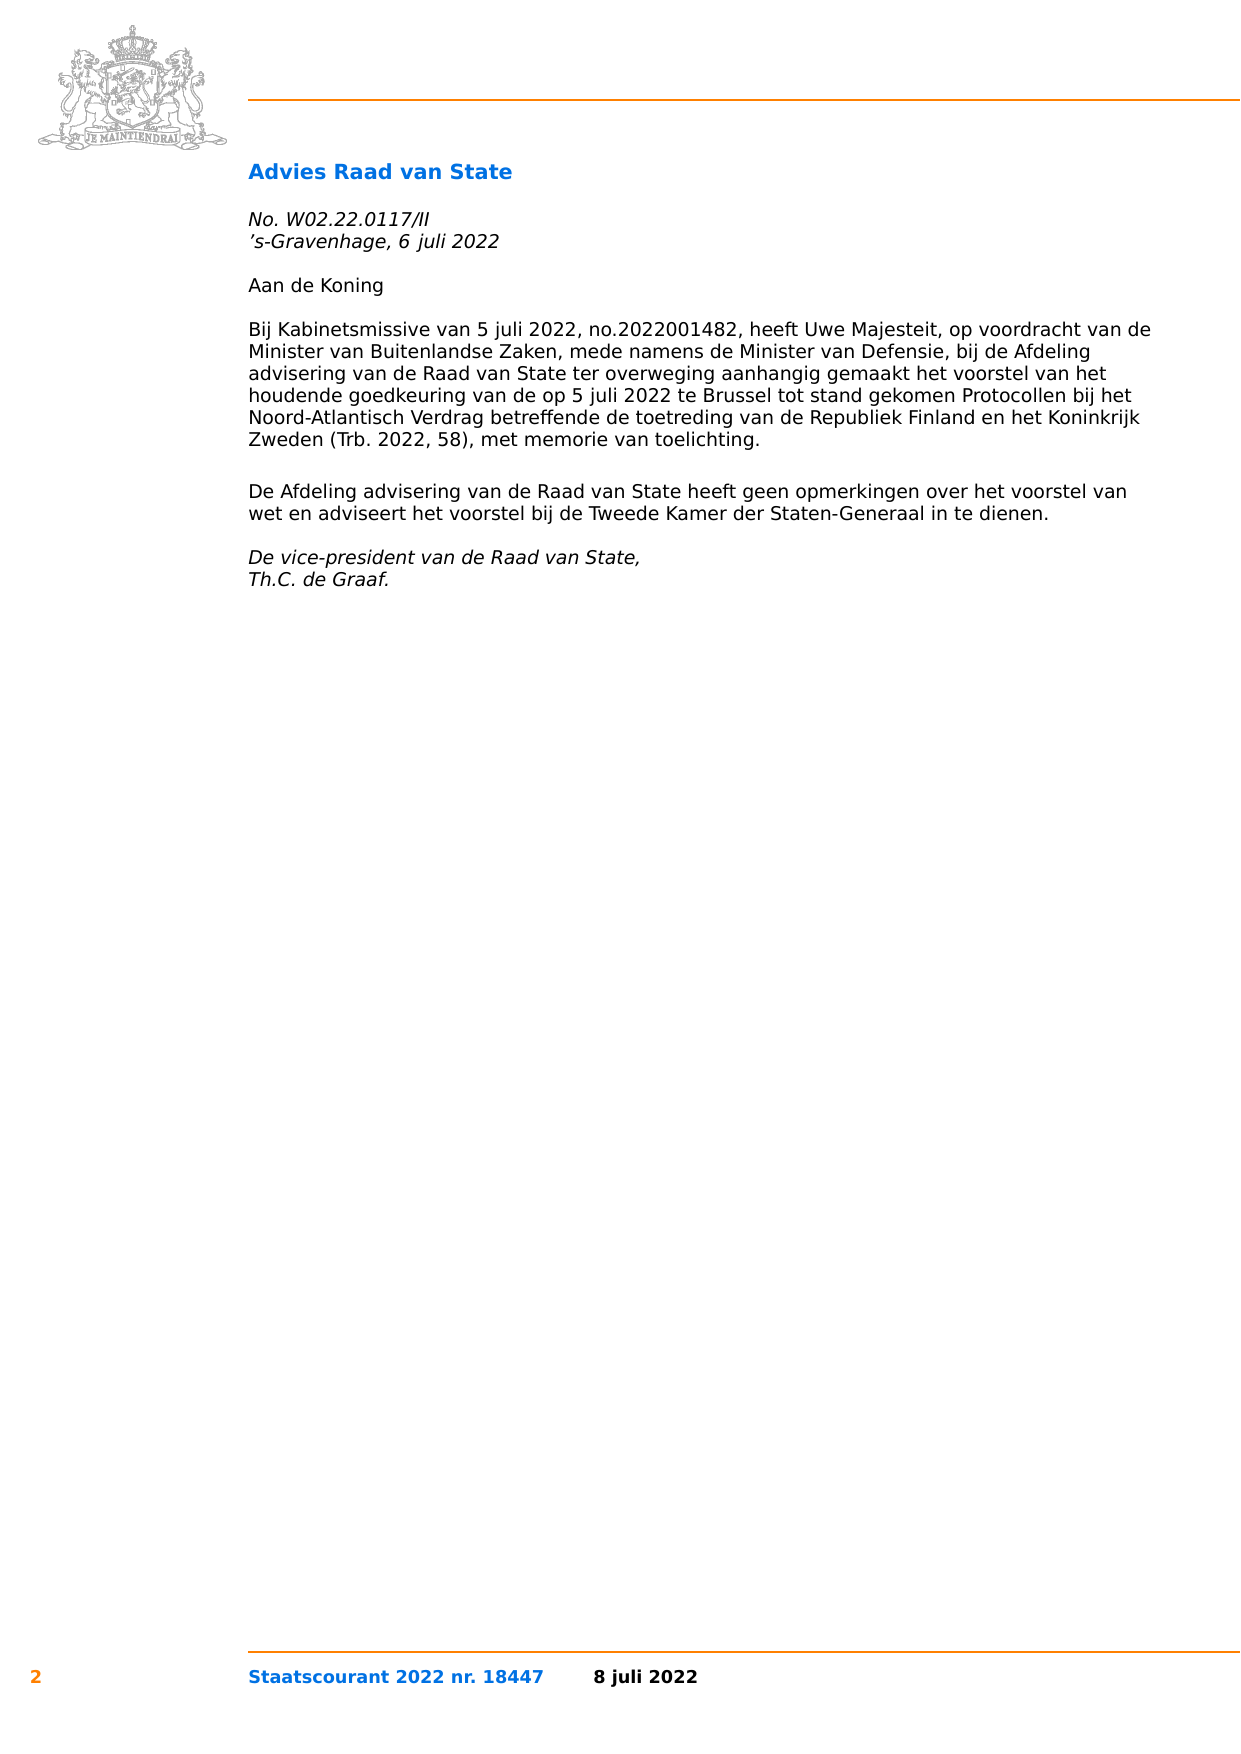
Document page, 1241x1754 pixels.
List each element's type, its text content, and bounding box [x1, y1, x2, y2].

picture [38, 25, 227, 150]
text De vice-president van de Raad van State, Th.C. de Graaf. [248, 547, 1163, 591]
text Aan de Koning [248, 275, 1163, 297]
text No. W02.22.0117/II [248, 209, 1163, 231]
subtitle Advies Raad van State [248, 160, 1163, 184]
text De Afdeling advisering van de Raad van State heeft geen opmerkingen over het voorstel van wet en adviseert het voorstel bij de Tweede Kamer der Staten-Generaal in te dienen. [248, 481, 1163, 525]
text ’s-Gravenhage, 6 juli 2022 [248, 231, 1163, 253]
text Bij Kabinetsmissive van 5 juli 2022, no.2022001482, heeft Uwe Majesteit, op voordracht van de Minister van Buitenlandse Zaken, mede namens de Minister van Defensie, bij de Afdeling advisering van de Raad van State ter overweging aanhangig gemaakt het voorstel van het houdende goedkeuring van de op 5 juli 2022 te Brussel tot stand gekomen Protocollen bij het Noord-Atlantisch Verdrag betreffende de toetreding van de Republiek Finland en het Koninkrijk Zweden (Trb. 2022, 58), met memorie van toelichting. [248, 319, 1163, 451]
